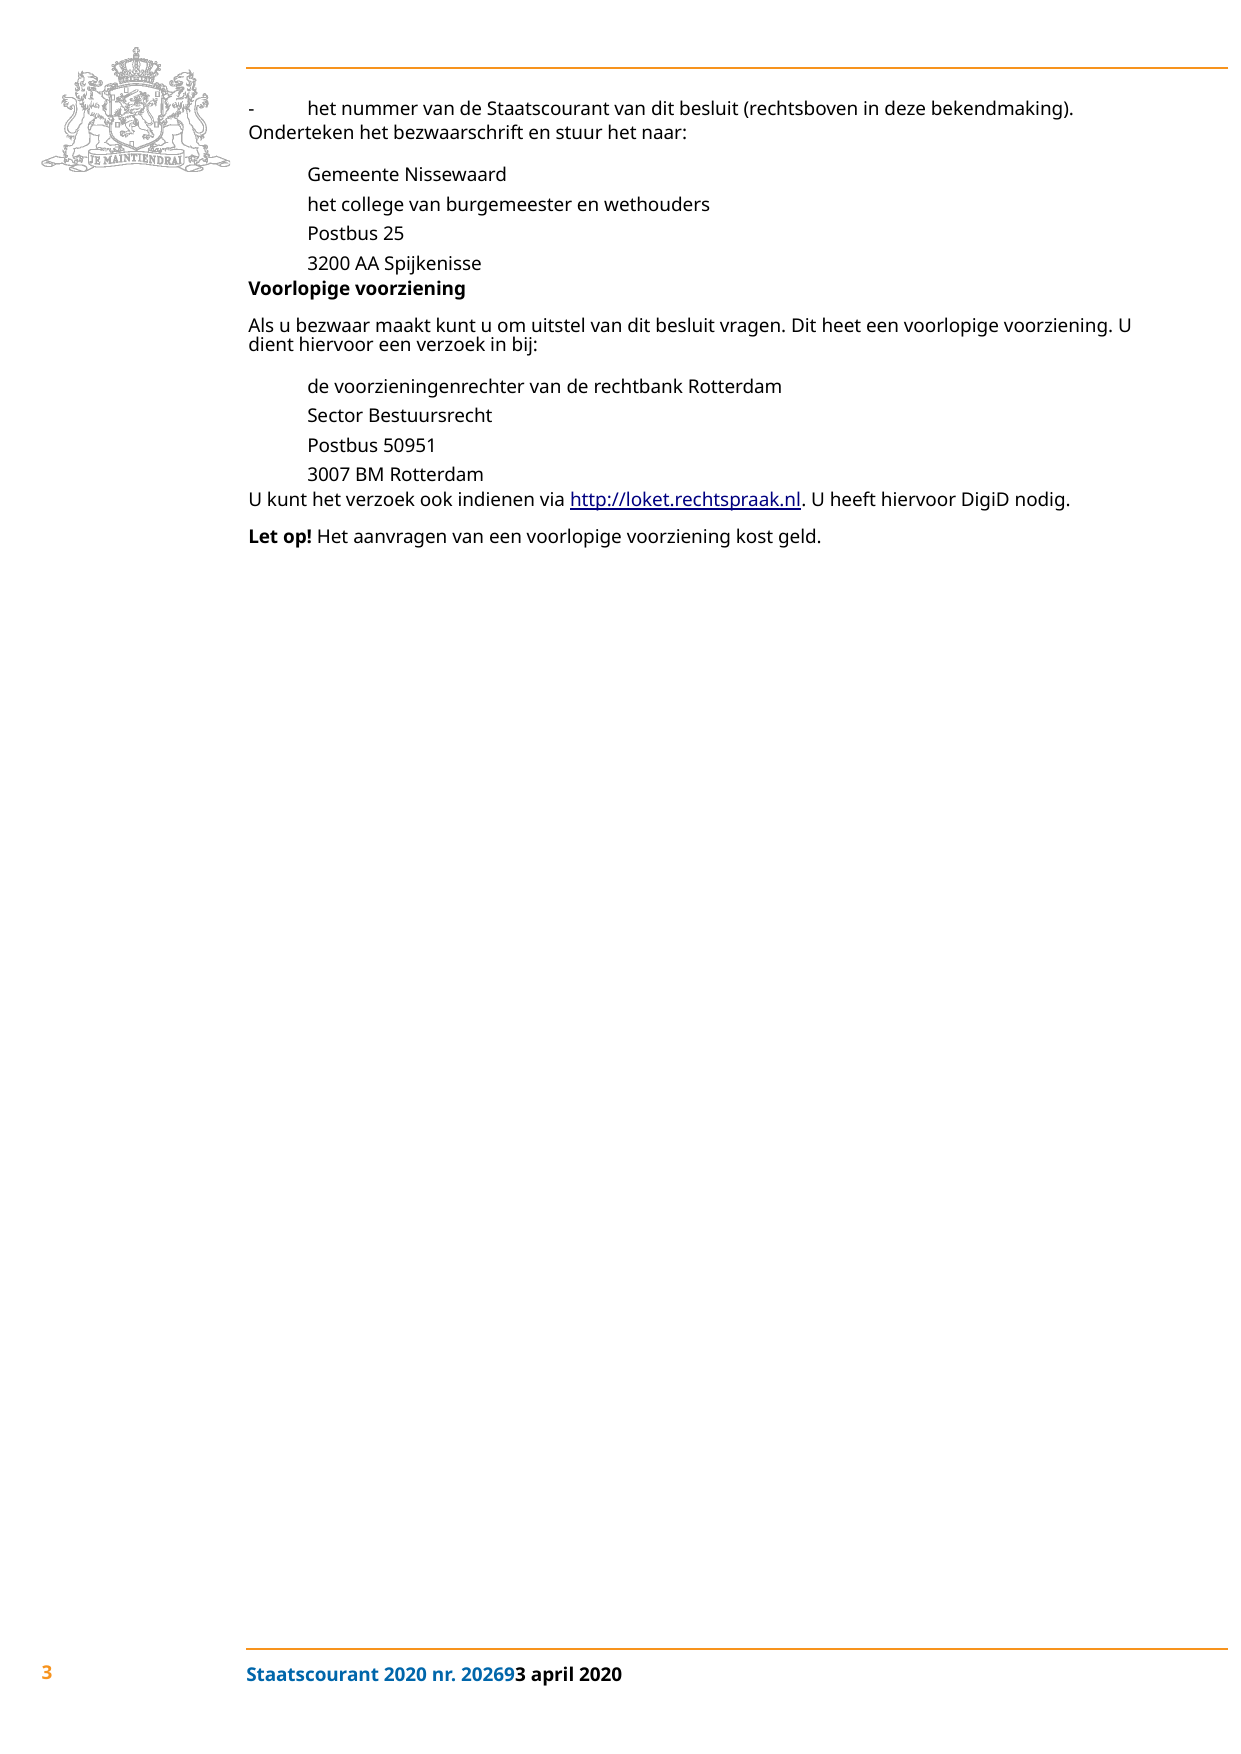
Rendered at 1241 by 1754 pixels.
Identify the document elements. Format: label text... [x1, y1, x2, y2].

list Sector Bestuursrecht [248, 402, 1152, 428]
text U kunt het verzoek ook indienen via http://loket.rechtspraak.nl. U heeft hiervoor DigiD nodig. [248, 491, 1152, 511]
list 3007 BM Rotterdam [248, 462, 1152, 487]
text Onderteken het bezwaarschrift en stuur het naar: [248, 124, 1152, 144]
list de voorzieningenrechter van de rechtbank Rotterdam [248, 373, 1152, 399]
text Voorlopige voorziening [248, 280, 1152, 299]
picture [41, 47, 231, 172]
list het college van burgemeester en wethouders [248, 191, 1152, 217]
list 3200 AA Spijkenisse [248, 250, 1152, 276]
list Gemeente Nissewaard [248, 161, 1152, 187]
text Let op! Het aanvragen van een voorlopige voorziening kost geld. [248, 528, 1152, 547]
list Postbus 25 [248, 221, 1152, 246]
text Als u bezwaar maakt kunt u om uitstel van dit besluit vragen. Dit heet een voorlopige voorziening. U dient hiervoor een verzoek in bij: [248, 317, 1152, 355]
list het nummer van de Staatscourant van dit besluit (rechtsboven in deze bekendmaking). [248, 95, 1152, 121]
list Postbus 50951 [248, 432, 1152, 458]
